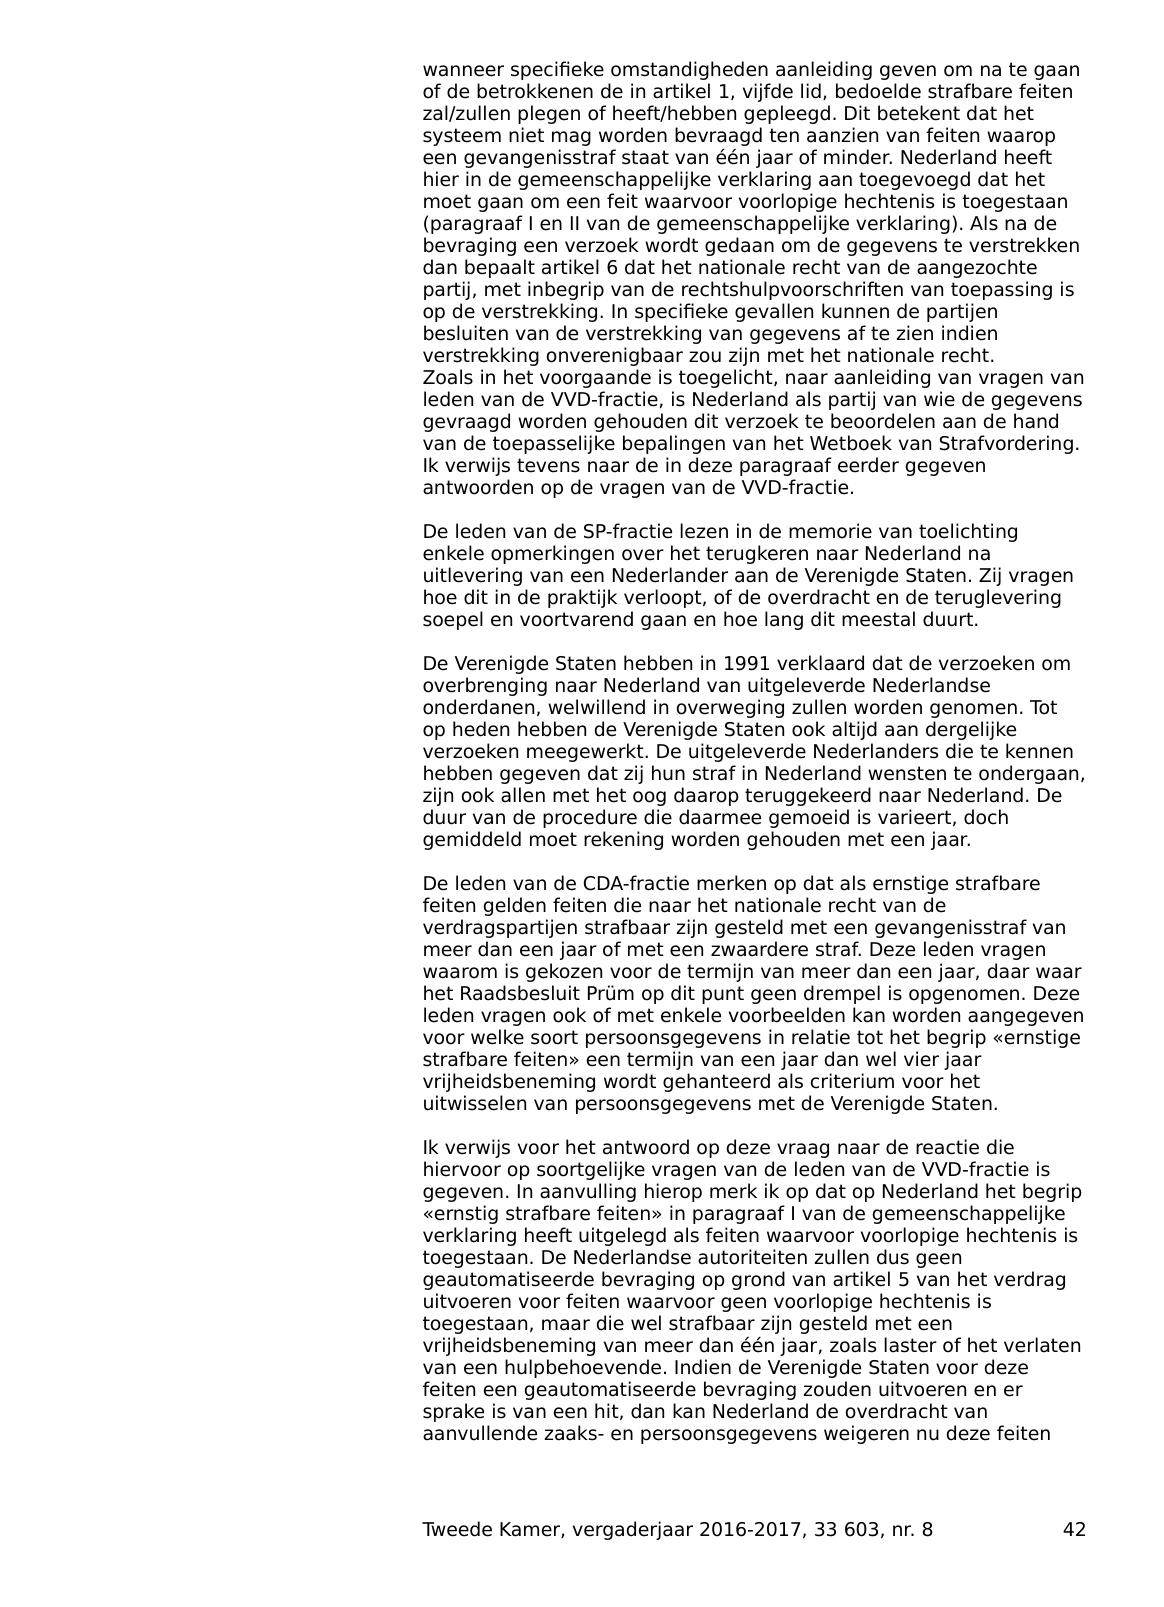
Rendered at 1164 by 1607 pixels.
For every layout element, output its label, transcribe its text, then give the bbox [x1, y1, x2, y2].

text De leden van de CDA-fractie merken op dat als ernstige strafbare feiten gelden feiten die naar het nationale recht van de verdragspartijen strafbaar zijn gesteld met een gevangenisstraf van meer dan een jaar of met een zwaardere straf. Deze leden vragen waarom is gekozen voor de termijn van meer dan een jaar, daar waar het Raadsbesluit Prüm op dit punt geen drempel is opgenomen. Deze leden vragen ook of met enkele voorbeelden kan worden aangegeven voor welke soort persoonsgegevens in relatie tot het begrip «ernstige strafbare feiten» een termijn van een jaar dan wel vier jaar vrijheidsbeneming wordt gehanteerd als criterium voor het uitwisselen van persoonsgegevens met de Verenigde Staten. [422, 873, 1087, 1115]
text De Verenigde Staten hebben in 1991 verklaard dat de verzoeken om overbrenging naar Nederland van uitgeleverde Nederlandse onderdanen, welwillend in overweging zullen worden genomen. Tot op heden hebben de Verenigde Staten ook altijd aan dergelijke verzoeken meegewerkt. De uitgeleverde Nederlanders die te kennen hebben gegeven dat zij hun straf in Nederland wensten te ondergaan, zijn ook allen met het oog daarop teruggekeerd naar Nederland. De duur van de procedure die daarmee gemoeid is varieert, doch gemiddeld moet rekening worden gehouden met een jaar. [422, 653, 1087, 851]
text Zoals in het voorgaande is toegelicht, naar aanleiding van vragen van leden van de VVD-fractie, is Nederland als partij van wie de gegevens gevraagd worden gehouden dit verzoek te beoordelen aan de hand van de toepasselijke bepalingen van het Wetboek van Strafvordering. Ik verwijs tevens naar de in deze paragraaf eerder gegeven antwoorden op de vragen van de VVD-fractie. [422, 367, 1087, 499]
text wanneer specifieke omstandigheden aanleiding geven om na te gaan of de betrokkenen de in artikel 1, vijfde lid, bedoelde strafbare feiten zal/zullen plegen of heeft/hebben gepleegd. Dit betekent dat het systeem niet mag worden bevraagd ten aanzien van feiten waarop een gevangenisstraf staat van één jaar of minder. Nederland heeft hier in de gemeenschappelijke verklaring aan toegevoegd dat het moet gaan om een feit waarvoor voorlopige hechtenis is toegestaan (paragraaf I en II van de gemeenschappelijke verklaring). Als na de bevraging een verzoek wordt gedaan om de gegevens te verstrekken dan bepaalt artikel 6 dat het nationale recht van de aangezochte partij, met inbegrip van de rechtshulpvoorschriften van toepassing is op de verstrekking. In specifieke gevallen kunnen de partijen besluiten van de verstrekking van gegevens af te zien indien verstrekking onverenigbaar zou zijn met het nationale recht. [422, 59, 1087, 367]
text De leden van de SP-fractie lezen in de memorie van toelichting enkele opmerkingen over het terugkeren naar Nederland na uitlevering van een Nederlander aan de Verenigde Staten. Zij vragen hoe dit in de praktijk verloopt, of de overdracht en de teruglevering soepel en voortvarend gaan en hoe lang dit meestal duurt. [422, 521, 1087, 631]
text Ik verwijs voor het antwoord op deze vraag naar de reactie die hiervoor op soortgelijke vragen van de leden van de VVD-fractie is gegeven. In aanvulling hierop merk ik op dat op Nederland het begrip «ernstig strafbare feiten» in paragraaf I van de gemeenschappelijke verklaring heeft uitgelegd als feiten waarvoor voorlopige hechtenis is toegestaan. De Nederlandse autoriteiten zullen dus geen geautomatiseerde bevraging op grond van artikel 5 van het verdrag uitvoeren voor feiten waarvoor geen voorlopige hechtenis is toegestaan, maar die wel strafbaar zijn gesteld met een vrijheidsbeneming van meer dan één jaar, zoals laster of het verlaten van een hulpbehoevende. Indien de Verenigde Staten voor deze feiten een geautomatiseerde bevraging zouden uitvoeren en er sprake is van een hit, dan kan Nederland de overdracht van aanvullende zaaks- en persoonsgegevens weigeren nu deze feiten [422, 1137, 1087, 1444]
